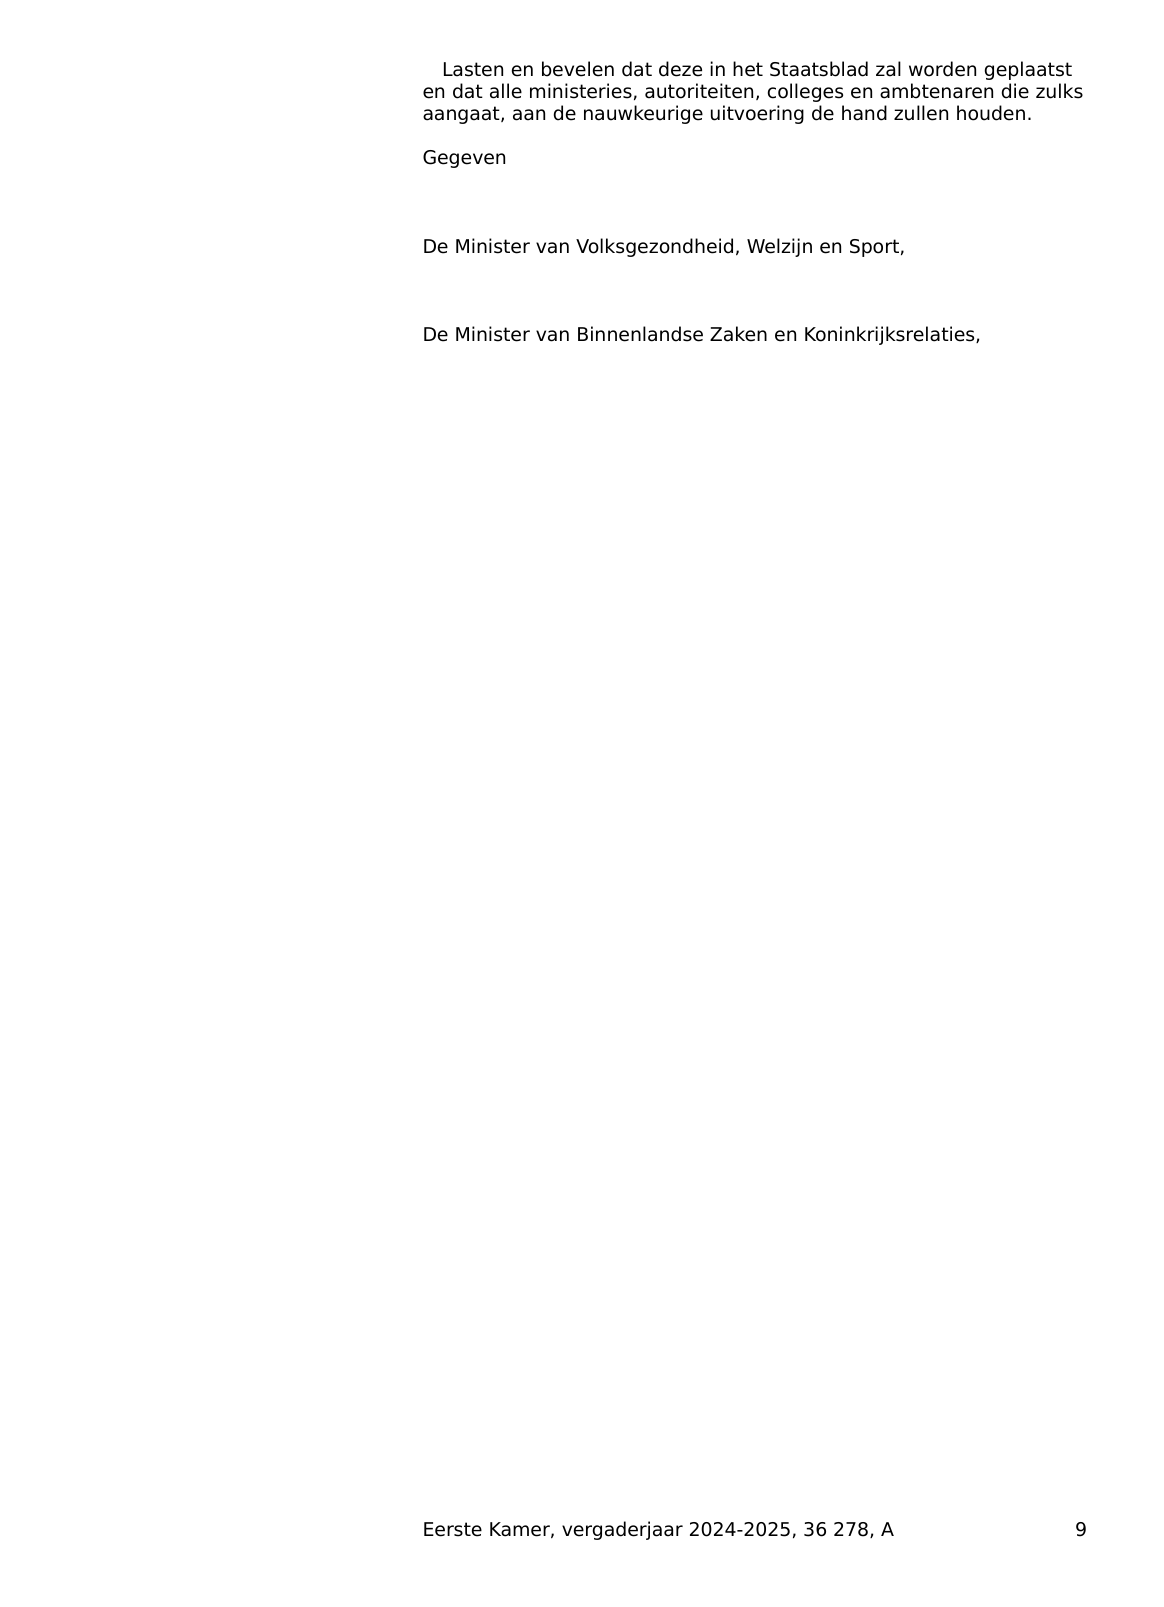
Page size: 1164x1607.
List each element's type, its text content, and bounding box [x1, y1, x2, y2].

text Lasten en bevelen dat deze in het Staatsblad zal worden geplaatst en dat alle ministeries, autoriteiten, colleges en ambtenaren die zulks aangaat, aan de nauwkeurige uitvoering de hand zullen houden. [422, 59, 1087, 125]
text Gegeven [422, 147, 1087, 169]
text De Minister van Volksgezondheid, Welzijn en Sport, [422, 236, 1087, 258]
text De Minister van Binnenlandse Zaken en Koninkrijksrelaties, [422, 324, 1087, 346]
